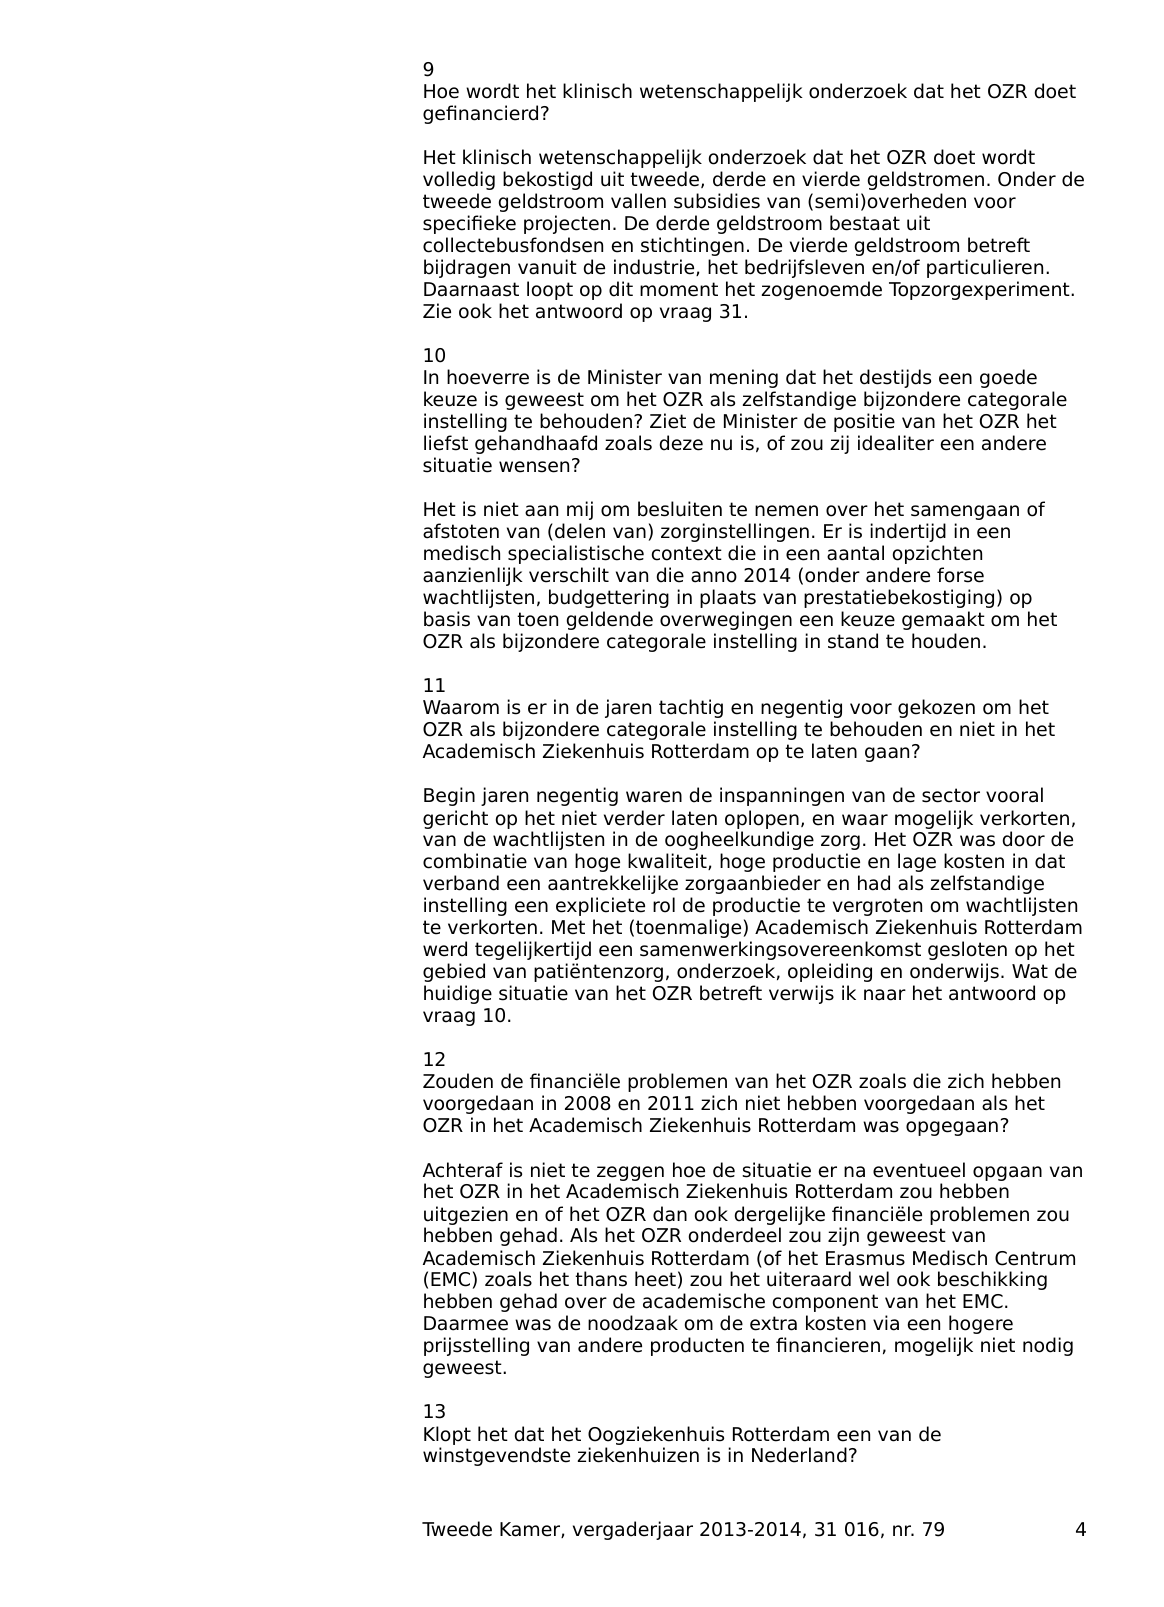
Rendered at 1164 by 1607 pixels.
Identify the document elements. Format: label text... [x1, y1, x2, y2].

text Het klinisch wetenschappelijk onderzoek dat het OZR doet wordt volledig bekostigd uit tweede, derde en vierde geldstromen. Onder de tweede geldstroom vallen subsidies van (semi)overheden voor specifieke projecten. De derde geldstroom bestaat uit collectebusfondsen en stichtingen. De vierde geldstroom betreft bijdragen vanuit de industrie, het bedrijfsleven en/of particulieren. Daarnaast loopt op dit moment het zogenoemde Topzorgexperiment. Zie ook het antwoord op vraag 31. [422, 147, 1087, 323]
text Achteraf is niet te zeggen hoe de situatie er na eventueel opgaan van het OZR in het Academisch Ziekenhuis Rotterdam zou hebben uitgezien en of het OZR dan ook dergelijke financiële problemen zou hebben gehad. Als het OZR onderdeel zou zijn geweest van Academisch Ziekenhuis Rotterdam (of het Erasmus Medisch Centrum (EMC) zoals het thans heet) zou het uiteraard wel ook beschikking hebben gehad over de academische component van het EMC. Daarmee was de noodzaak om de extra kosten via een hogere prijsstelling van andere producten te financieren, mogelijk niet nodig geweest. [422, 1159, 1087, 1379]
text 13 [422, 1401, 1087, 1423]
text 12 [422, 1049, 1087, 1071]
text Hoe wordt het klinisch wetenschappelijk onderzoek dat het OZR doet gefinancierd? [422, 81, 1087, 125]
text 9 [422, 59, 1087, 81]
text Zouden de financiële problemen van het OZR zoals die zich hebben voorgedaan in 2008 en 2011 zich niet hebben voorgedaan als het OZR in het Academisch Ziekenhuis Rotterdam was opgegaan? [422, 1071, 1087, 1137]
text Begin jaren negentig waren de inspanningen van de sector vooral gericht op het niet verder laten oplopen, en waar mogelijk verkorten, van de wachtlijsten in de oogheelkundige zorg. Het OZR was door de combinatie van hoge kwaliteit, hoge productie en lage kosten in dat verband een aantrekkelijke zorgaanbieder en had als zelfstandige instelling een expliciete rol de productie te vergroten om wachtlijsten te verkorten. Met het (toenmalige) Academisch Ziekenhuis Rotterdam werd tegelijkertijd een samenwerkingsovereenkomst gesloten op het gebied van patiëntenzorg, onderzoek, opleiding en onderwijs. Wat de huidige situatie van het OZR betreft verwijs ik naar het antwoord op vraag 10. [422, 785, 1087, 1027]
text 10 [422, 345, 1087, 367]
text Het is niet aan mij om besluiten te nemen over het samengaan of afstoten van (delen van) zorginstellingen. Er is indertijd in een medisch specialistische context die in een aantal opzichten aanzienlijk verschilt van die anno 2014 (onder andere forse wachtlijsten, budgettering in plaats van prestatiebekostiging) op basis van toen geldende overwegingen een keuze gemaakt om het OZR als bijzondere categorale instelling in stand te houden. [422, 499, 1087, 653]
text 11 [422, 675, 1087, 697]
text In hoeverre is de Minister van mening dat het destijds een goede keuze is geweest om het OZR als zelfstandige bijzondere categorale instelling te behouden? Ziet de Minister de positie van het OZR het liefst gehandhaafd zoals deze nu is, of zou zij idealiter een andere situatie wensen? [422, 367, 1087, 477]
text Klopt het dat het Oogziekenhuis Rotterdam een van de winstgevendste ziekenhuizen is in Nederland? [422, 1423, 1087, 1467]
text Waarom is er in de jaren tachtig en negentig voor gekozen om het OZR als bijzondere categorale instelling te behouden en niet in het Academisch Ziekenhuis Rotterdam op te laten gaan? [422, 697, 1087, 763]
